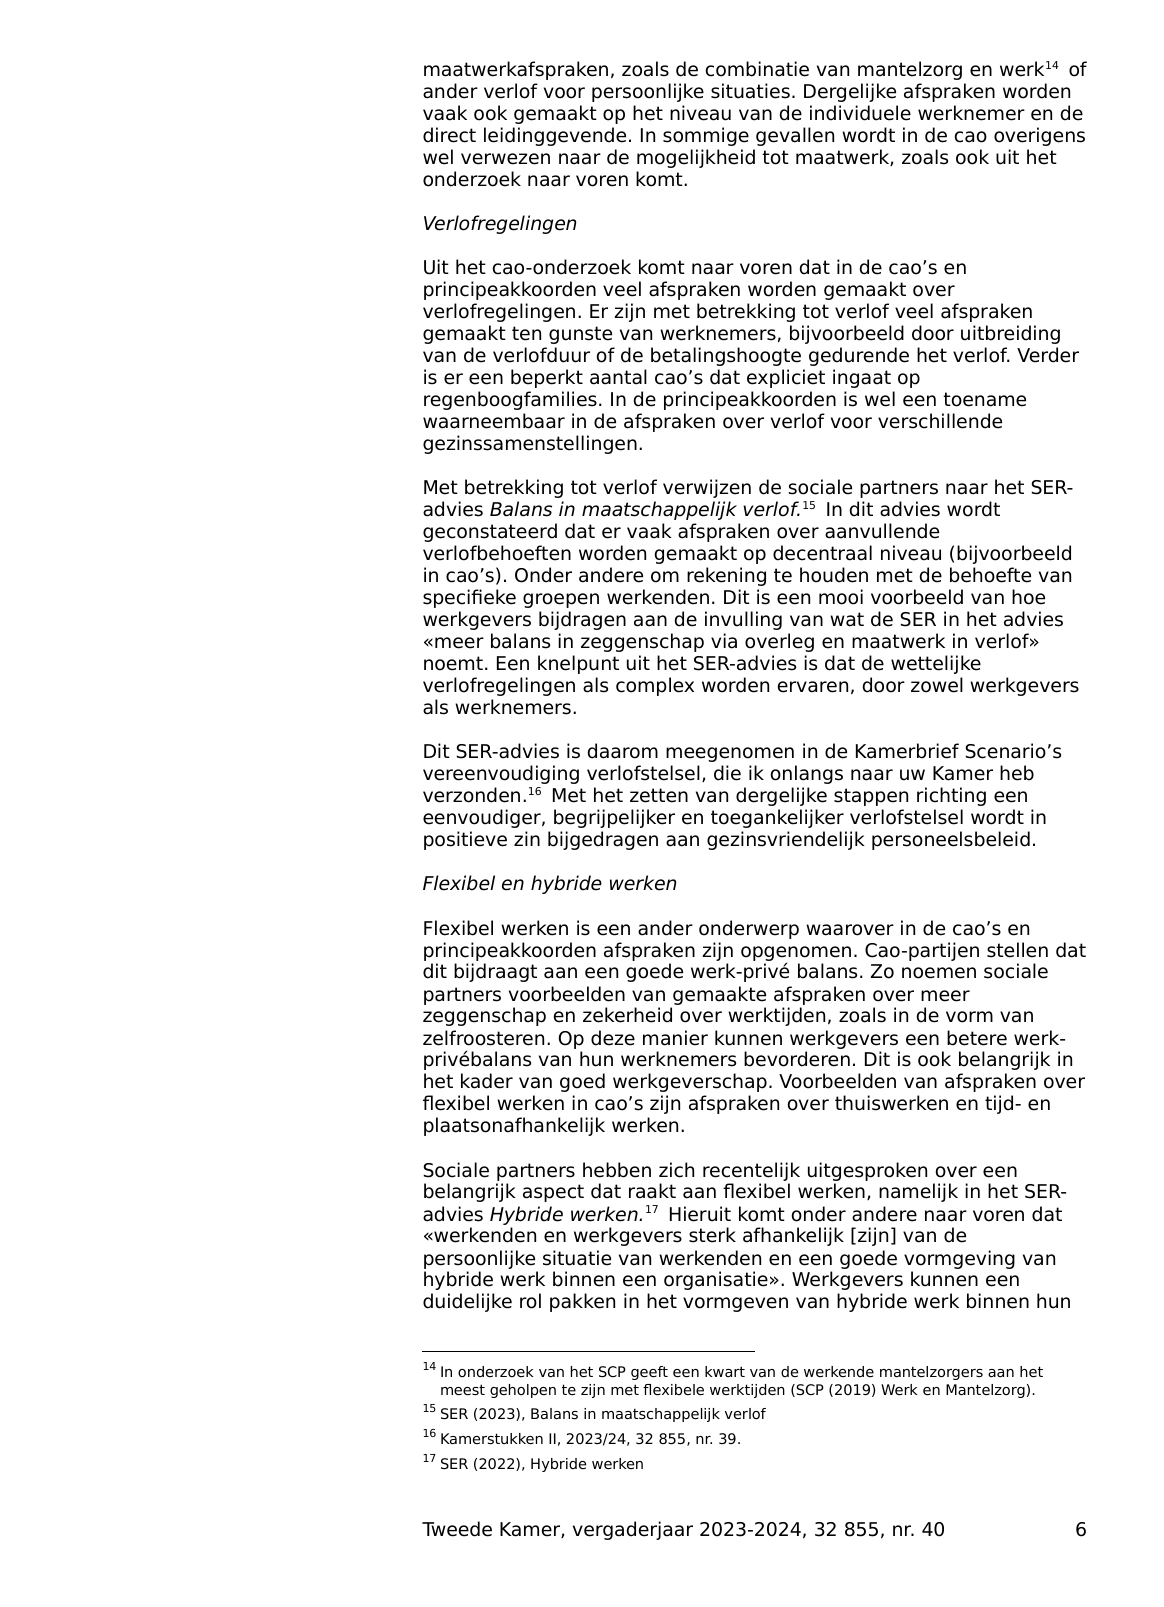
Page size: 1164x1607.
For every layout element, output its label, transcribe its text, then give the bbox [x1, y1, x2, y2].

text Sociale partners hebben zich recentelijk uitgesproken over een belangrijk aspect dat raakt aan flexibel werken, namelijk in het SER-advies Hybride werken. Hieruit komt onder andere naar voren dat «werkenden en werkgevers sterk afhankelijk [zijn] van de persoonlijke situatie van werkenden en een goede vormgeving van hybride werk binnen een organisatie». Werkgevers kunnen een duidelijke rol pakken in het vormgeven van hybride werk binnen hun [422, 1159, 1087, 1313]
text In onderzoek van het SCP geeft een kwart van de werkende mantelzorgers aan het meest geholpen te zijn met flexibele werktijden (SCP (2019) Werk en Mantelzorg). [422, 1360, 1087, 1399]
text Dit SER-advies is daarom meegenomen in de Kamerbrief Scenario’s vereenvoudiging verlofstelsel, die ik onlangs naar uw Kamer heb verzonden. Met het zetten van dergelijke stappen richting een eenvoudiger, begrijpelijker en toegankelijker verlofstelsel wordt in positieve zin bijgedragen aan gezinsvriendelijk personeelsbeleid. [422, 741, 1087, 851]
subtitle Flexibel en hybride werken [422, 873, 1087, 895]
text Met betrekking tot verlof verwijzen de sociale partners naar het SER-advies Balans in maatschappelijk verlof. In dit advies wordt geconstateerd dat er vaak afspraken over aanvullende verlofbehoeften worden gemaakt op decentraal niveau (bijvoorbeeld in cao’s). Onder andere om rekening te houden met de behoefte van specifieke groepen werkenden. Dit is een mooi voorbeeld van hoe werkgevers bijdragen aan de invulling van wat de SER in het advies «meer balans in zeggenschap via overleg en maatwerk in verlof» noemt. Een knelpunt uit het SER-advies is dat de wettelijke verlofregelingen als complex worden ervaren, door zowel werkgevers als werknemers. [422, 477, 1087, 719]
text Flexibel werken is een ander onderwerp waarover in de cao’s en principeakkoorden afspraken zijn opgenomen. Cao-partijen stellen dat dit bijdraagt aan een goede werk-privé balans. Zo noemen sociale partners voorbeelden van gemaakte afspraken over meer zeggenschap en zekerheid over werktijden, zoals in de vorm van zelfroosteren. Op deze manier kunnen werkgevers een betere werk-privébalans van hun werknemers bevorderen. Dit is ook belangrijk in het kader van goed werkgeverschap. Voorbeelden van afspraken over flexibel werken in cao’s zijn afspraken over thuiswerken en tijd- en plaatsonafhankelijk werken. [422, 917, 1087, 1137]
text maatwerkafspraken, zoals de combinatie van mantelzorg en werk of ander verlof voor persoonlijke situaties. Dergelijke afspraken worden vaak ook gemaakt op het niveau van de individuele werknemer en de direct leidinggevende. In sommige gevallen wordt in de cao overigens wel verwezen naar de mogelijkheid tot maatwerk, zoals ook uit het onderzoek naar voren komt. [422, 59, 1087, 191]
text Kamerstukken II, 2023/24, 32 855, nr. 39. [422, 1427, 1087, 1449]
subtitle Verlofregelingen [422, 213, 1087, 235]
text SER (2023), Balans in maatschappelijk verlof [422, 1402, 1087, 1424]
text Uit het cao-onderzoek komt naar voren dat in de cao’s en principeakkoorden veel afspraken worden gemaakt over verlofregelingen. Er zijn met betrekking tot verlof veel afspraken gemaakt ten gunste van werknemers, bijvoorbeeld door uitbreiding van de verlofduur of de betalingshoogte gedurende het verlof. Verder is er een beperkt aantal cao’s dat expliciet ingaat op regenboogfamilies. In de principeakkoorden is wel een toename waarneembaar in de afspraken over verlof voor verschillende gezinssamenstellingen. [422, 257, 1087, 455]
text SER (2022), Hybride werken [422, 1452, 1087, 1474]
